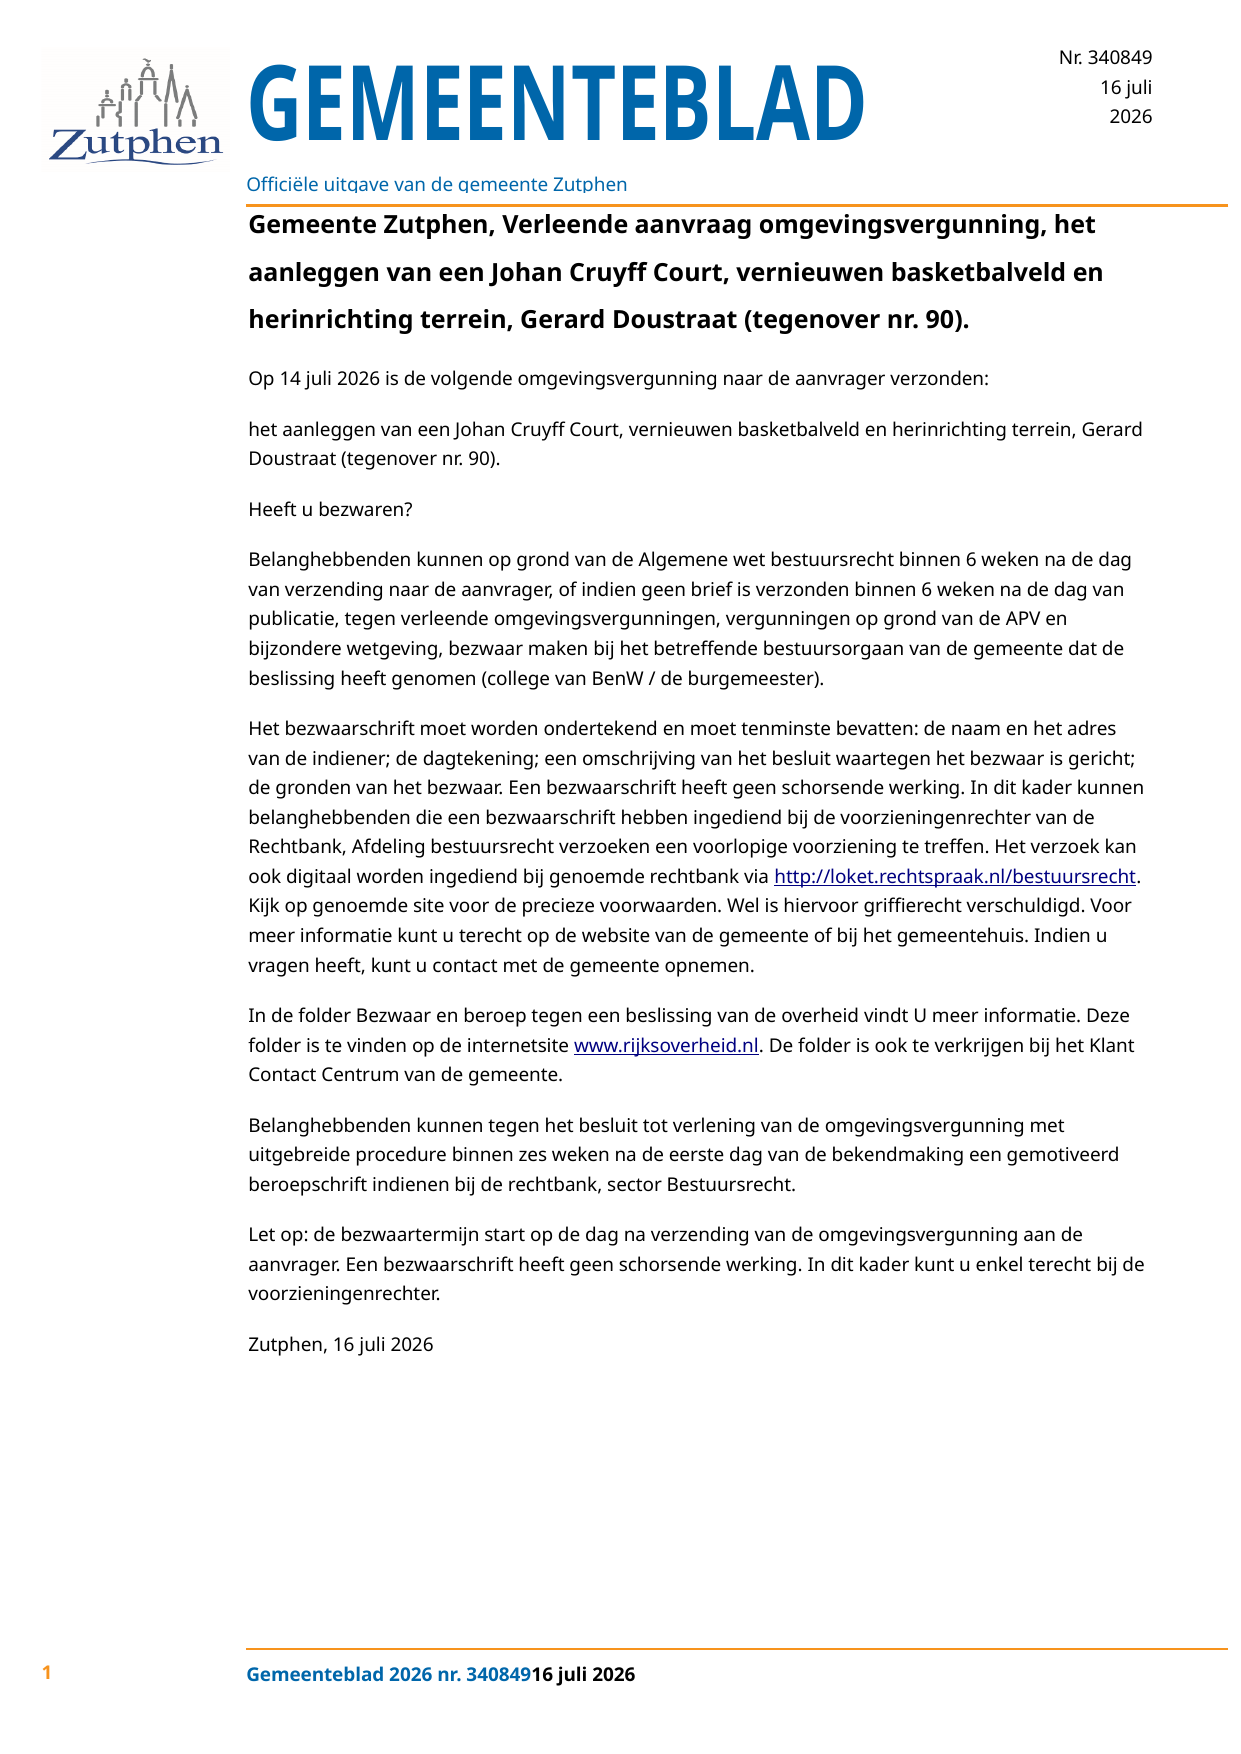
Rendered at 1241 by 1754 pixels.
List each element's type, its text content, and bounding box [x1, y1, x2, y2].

picture [41, 47, 231, 172]
text Let op: de bezwaartermijn start op de dag na verzending van de omgevingsvergunning aan de aanvrager. Een bezwaarschrift heeft geen schorsende werking. In dit kader kunt u enkel terecht bij de voorzieningenrechter. [248, 1221, 1152, 1306]
text Op 14 juli 2026 is de volgende omgevingsvergunning naar de aanvrager verzonden: [248, 366, 1152, 391]
text Het bezwaarschrift moet worden ondertekend en moet tenminste bevatten: de naam en het adres van de indiener; de dagtekening; een omschrijving van het besluit waartegen het bezwaar is gericht; de gronden van het bezwaar. Een bezwaarschrift heeft geen schorsende werking. In dit kader kunnen belanghebbenden die een bezwaarschrift hebben ingediend bij de voorzieningenrechter van de Rechtbank, Afdeling bestuursrecht verzoeken een voorlopige voorziening te treffen. Het verzoek kan ook digitaal worden ingediend bij genoemde rechtbank via http://loket.rechtspraak.nl/bestuursrecht. Kijk op genoemde site voor de precieze voorwaarden. Wel is hiervoor griffierecht verschuldigd. Voor meer informatie kunt u terecht op de website van de gemeente of bij het gemeentehuis. Indien u vragen heeft, kunt u contact met de gemeente opnemen. [248, 715, 1152, 977]
text In de folder Bezwaar en beroep tegen een beslissing van de overheid vindt U meer informatie. Deze folder is te vinden op de internetsite www.rijksoverheid.nl. De folder is ook te verkrijgen bij het Klant Contact Centrum van de gemeente. [248, 1002, 1152, 1087]
text Belanghebbenden kunnen op grond van de Algemene wet bestuursrecht binnen 6 weken na de dag van verzending naar de aanvrager, of indien geen brief is verzonden binnen 6 weken na de dag van publicatie, tegen verleende omgevingsvergunningen, vergunningen op grond van de APV en bijzondere wetgeving, bezwaar maken bij het betreffende bestuursorgaan van de gemeente dat de beslissing heeft genomen (college van BenW / de burgemeester). [248, 546, 1152, 690]
text Heeft u bezwaren? [248, 496, 1152, 522]
text Belanghebbenden kunnen tegen het besluit tot verlening van de omgevingsvergunning met uitgebreide procedure binnen zes weken na de eerste dag van de bekendmaking een gemotiveerd beroepschrift indienen bij de rechtbank, sector Bestuursrecht. [248, 1112, 1152, 1197]
text Zutphen, 16 juli 2026 [248, 1331, 1152, 1357]
text Gemeente Zutphen, Verleende aanvraag omgevingsvergunning, het aanleggen van een Johan Cruyff Court, vernieuwen basketbalveld en herinrichting terrein, Gerard Doustraat (tegenover nr. 90). [248, 207, 1152, 336]
text het aanleggen van een Johan Cruyff Court, vernieuwen basketbalveld en herinrichting terrein, Gerard Doustraat (tegenover nr. 90). [248, 416, 1152, 471]
